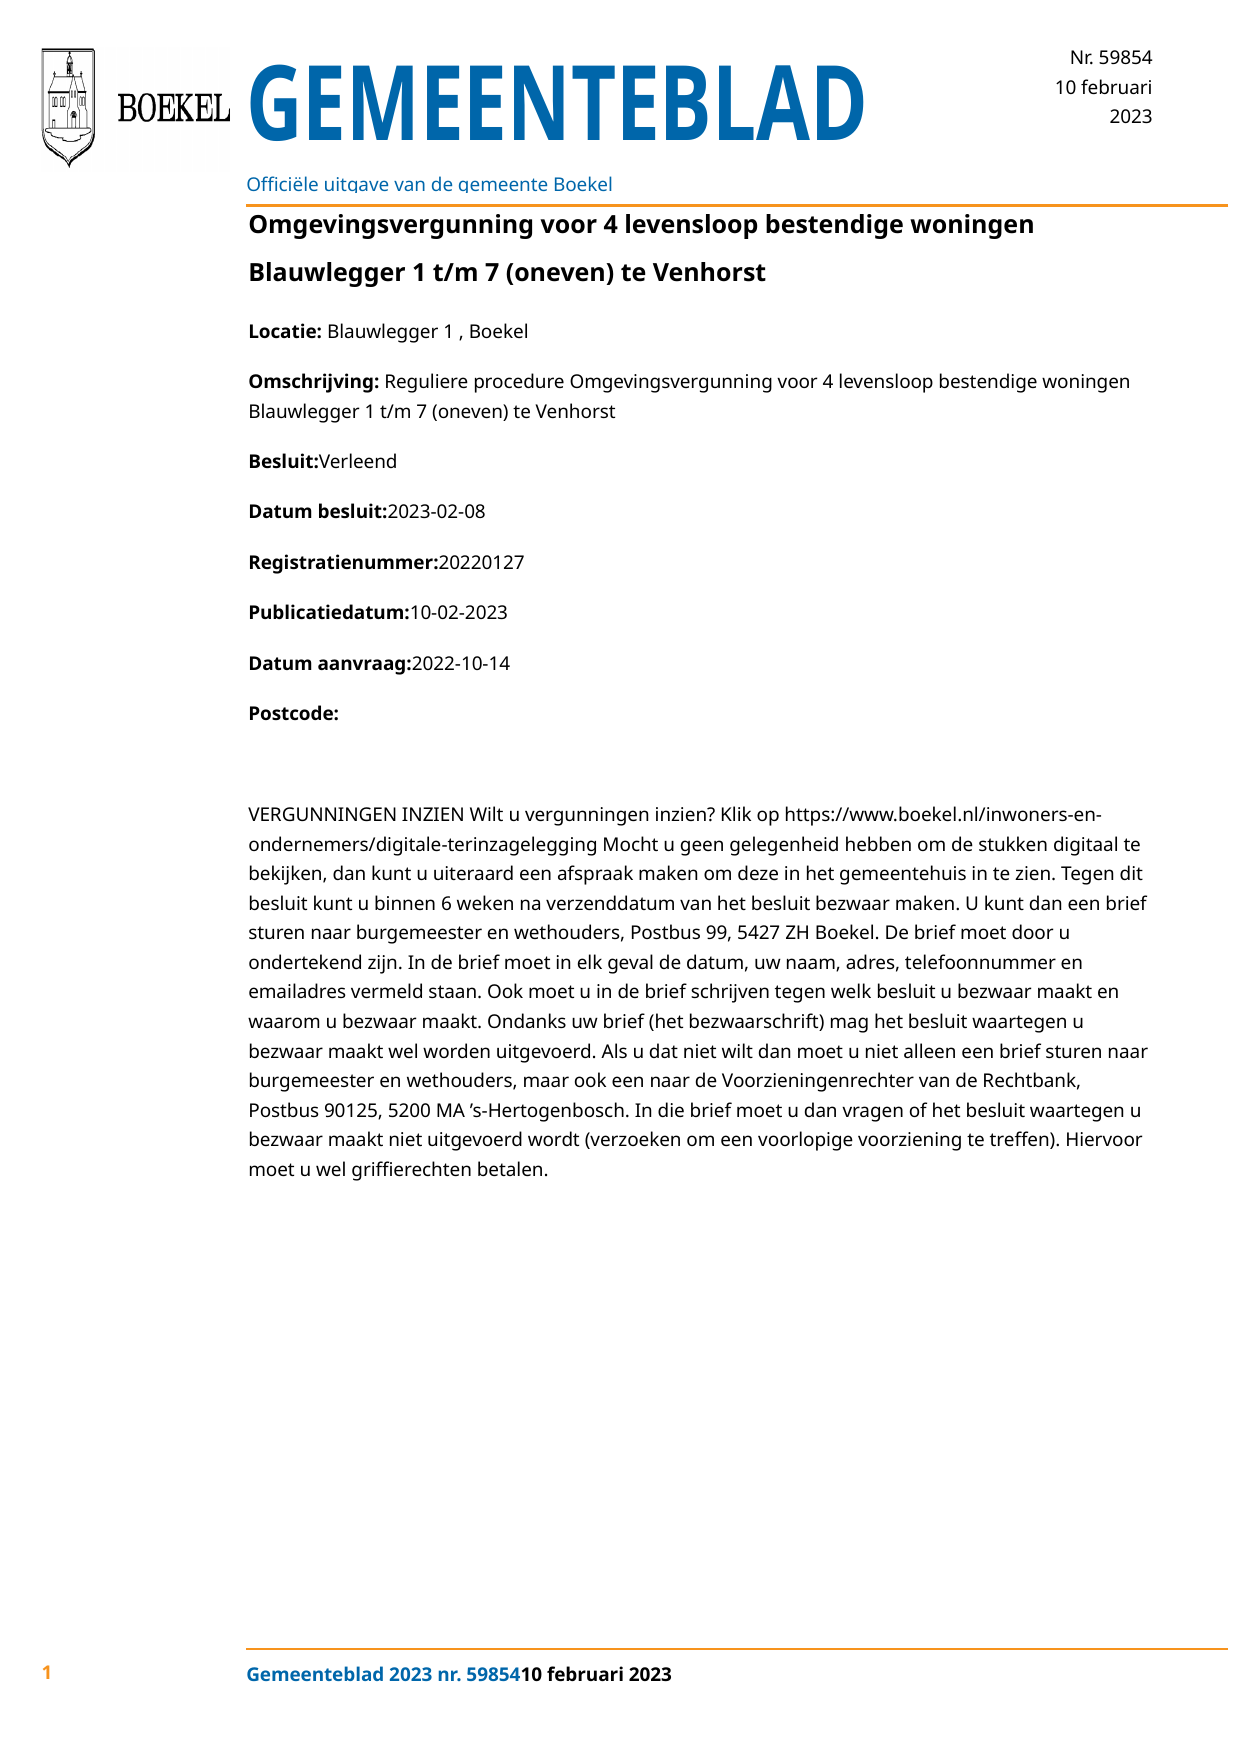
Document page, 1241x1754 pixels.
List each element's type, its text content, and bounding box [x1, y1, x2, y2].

picture [41, 47, 231, 172]
text Publicatiedatum:10-02-2023 [248, 599, 1152, 625]
text Postcode: [248, 700, 1152, 726]
text Omschrijving: Reguliere procedure Omgevingsvergunning voor 4 levensloop bestendige woningen Blauwlegger 1 t/m 7 (oneven) te Venhorst [248, 368, 1152, 424]
text Datum aanvraag:2022-10-14 [248, 650, 1152, 676]
text Besluit:Verleend [248, 448, 1152, 474]
text Registratienummer:20220127 [248, 549, 1152, 575]
text Locatie: Blauwlegger 1 , Boekel [248, 318, 1152, 344]
text VERGUNNINGEN INZIEN Wilt u vergunningen inzien? Klik op https://www.boekel.nl/inwoners-en-ondernemers/digitale-terinzagelegging Mocht u geen gelegenheid hebben om de stukken digitaal te bekijken, dan kunt u uiteraard een afspraak maken om deze in het gemeentehuis in te zien. Tegen dit besluit kunt u binnen 6 weken na verzenddatum van het besluit bezwaar maken. U kunt dan een brief sturen naar burgemeester en wethouders, Postbus 99, 5427 ZH Boekel. De brief moet door u ondertekend zijn. In de brief moet in elk geval de datum, uw naam, adres, telefoonnummer en emailadres vermeld staan. Ook moet u in de brief schrijven tegen welk besluit u bezwaar maakt en waarom u bezwaar maakt. Ondanks uw brief (het bezwaarschrift) mag het besluit waartegen u bezwaar maakt wel worden uitgevoerd. Als u dat niet wilt dan moet u niet alleen een brief sturen naar burgemeester en wethouders, maar ook een naar de Voorzieningenrechter van de Rechtbank, Postbus 90125, 5200 MA ’s-Hertogenbosch. In die brief moet u dan vragen of het besluit waartegen u bezwaar maakt niet uitgevoerd wordt (verzoeken om een voorlopige voorziening te treffen). Hiervoor moet u wel griffierechten betalen. [248, 801, 1152, 1182]
text Omgevingsvergunning voor 4 levensloop bestendige woningen Blauwlegger 1 t/m 7 (oneven) te Venhorst [248, 207, 1152, 288]
text Datum besluit:2023-02-08 [248, 499, 1152, 524]
